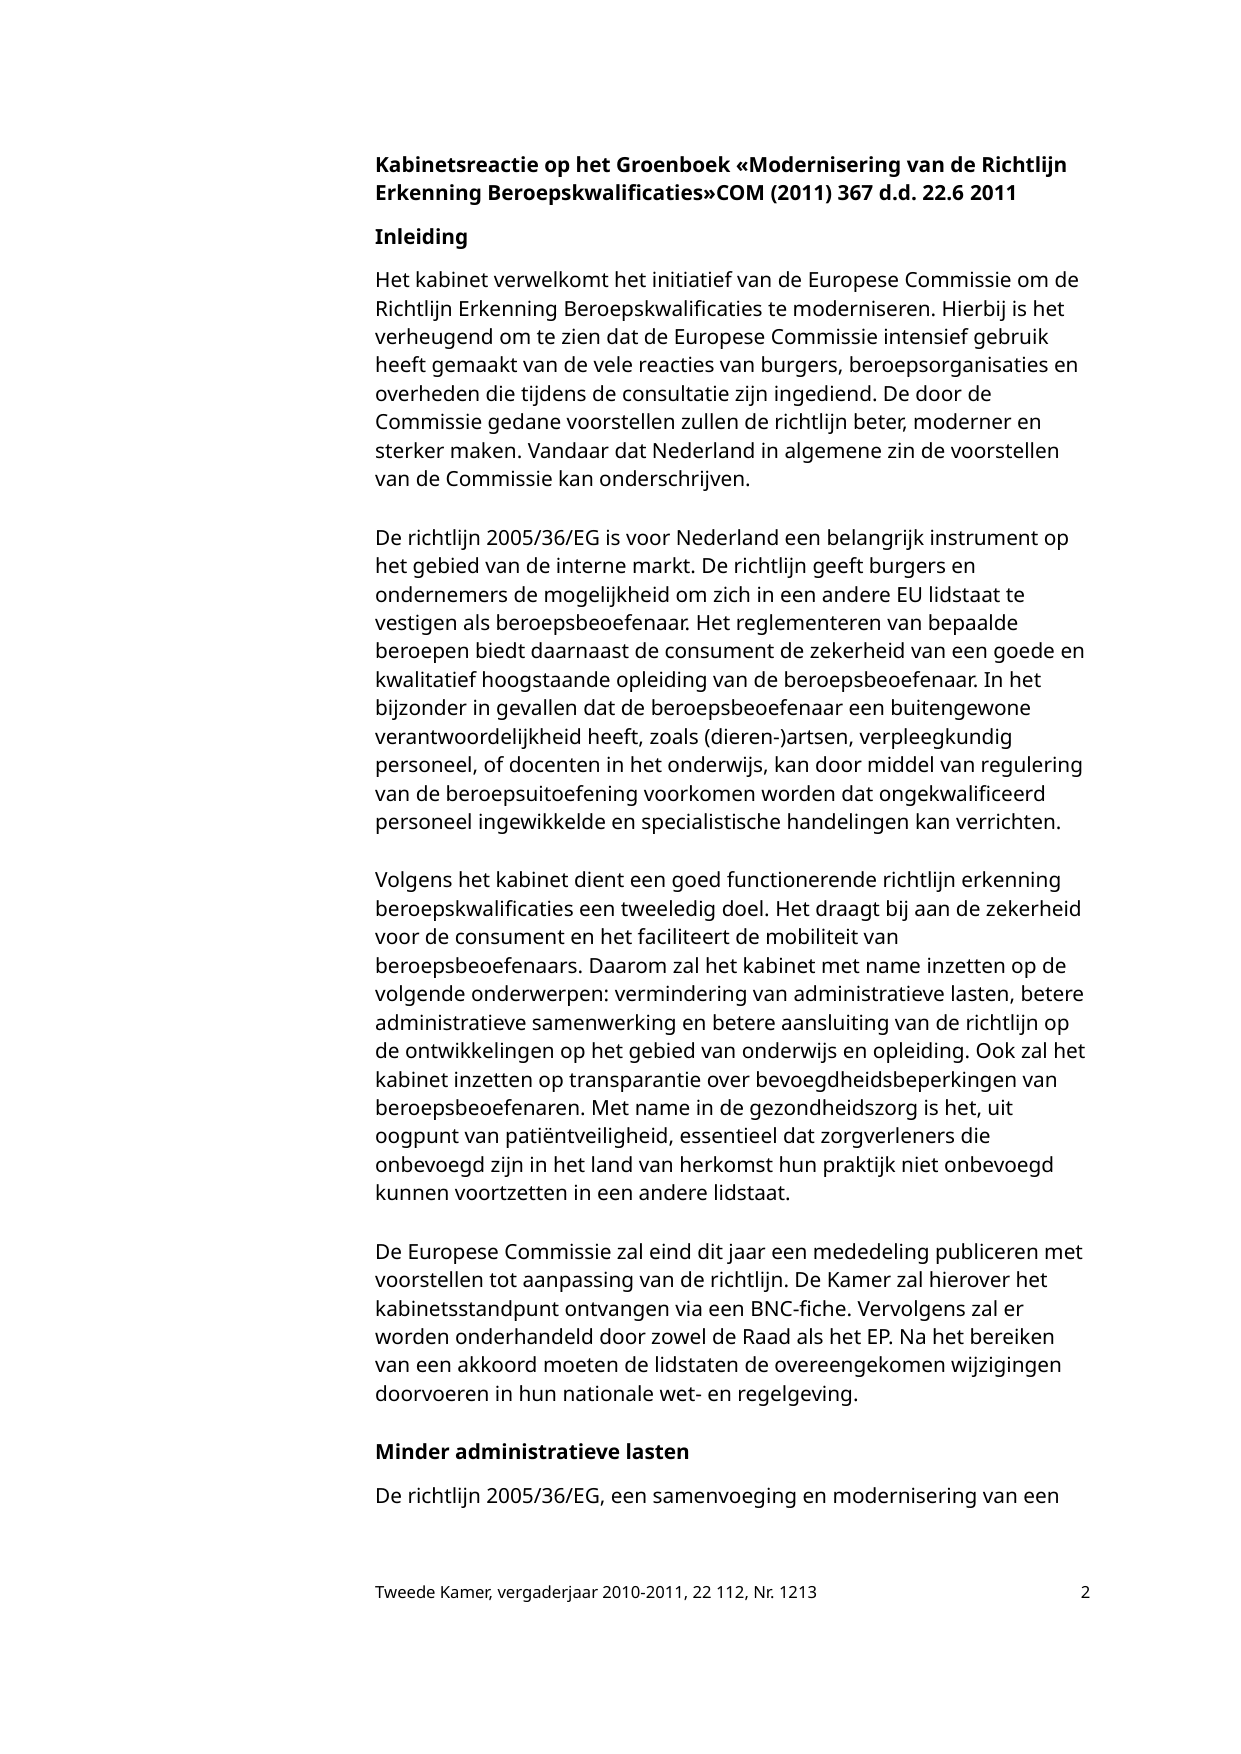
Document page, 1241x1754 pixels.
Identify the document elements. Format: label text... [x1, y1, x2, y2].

text Minder administratieve lasten [375, 1437, 1090, 1466]
text De richtlijn 2005/36/EG, een samenvoeging en modernisering van een [375, 1481, 1090, 1509]
text Volgens het kabinet dient een goed functionerende richtlijn erkenning beroepskwalificaties een tweeledig doel. Het draagt bij aan de zekerheid voor de consument en het faciliteert de mobiliteit van beroepsbeoefenaars. Daarom zal het kabinet met name inzetten op de volgende onderwerpen: vermindering van administratieve lasten, betere administratieve samenwerking en betere aansluiting van de richtlijn op de ontwikkelingen op het gebied van onderwijs en opleiding. Ook zal het kabinet inzetten op transparantie over bevoegdheidsbeperkingen van beroepsbeoefenaren. Met name in de gezondheidszorg is het, uit oogpunt van patiëntveiligheid, essentieel dat zorgverleners die onbevoegd zijn in het land van herkomst hun praktijk niet onbevoegd kunnen voortzetten in een andere lidstaat. [375, 866, 1090, 1207]
text De Europese Commissie zal eind dit jaar een mededeling publiceren met voorstellen tot aanpassing van de richtlijn. De Kamer zal hierover het kabinetsstandpunt ontvangen via een BNC-fiche. Vervolgens zal er worden onderhandeld door zowel de Raad als het EP. Na het bereiken van een akkoord moeten de lidstaten de overeengekomen wijzigingen doorvoeren in hun nationale wet- en regelgeving. [375, 1237, 1090, 1407]
text Het kabinet verwelkomt het initiatief van de Europese Commissie om de Richtlijn Erkenning Beroepskwalificaties te moderniseren. Hierbij is het verheugend om te zien dat de Europese Commissie intensief gebruik heeft gemaakt van de vele reacties van burgers, beroepsorganisaties en overheden die tijdens de consultatie zijn ingediend. De door de Commissie gedane voorstellen zullen de richtlijn beter, moderner en sterker maken. Vandaar dat Nederland in algemene zin de voorstellen van de Commissie kan onderschrijven. [375, 265, 1090, 493]
text Kabinetsreactie op het Groenboek «Modernisering van de Richtlijn Erkenning Beroepskwalificaties»COM (2011) 367 d.d. 22.6 2011 [375, 150, 1090, 207]
text Inleiding [375, 222, 1090, 250]
text De richtlijn 2005/36/EG is voor Nederland een belangrijk instrument op het gebied van de interne markt. De richtlijn geeft burgers en ondernemers de mogelijkheid om zich in een andere EU lidstaat te vestigen als beroepsbeoefenaar. Het reglementeren van bepaalde beroepen biedt daarnaast de consument de zekerheid van een goede en kwalitatief hoogstaande opleiding van de beroepsbeoefenaar. In het bijzonder in gevallen dat de beroepsbeoefenaar een buitengewone verantwoordelijkheid heeft, zoals (dieren-)artsen, verpleegkundig personeel, of docenten in het onderwijs, kan door middel van regulering van de beroepsuitoefening voorkomen worden dat ongekwalificeerd personeel ingewikkelde en specialistische handelingen kan verrichten. [375, 523, 1090, 836]
